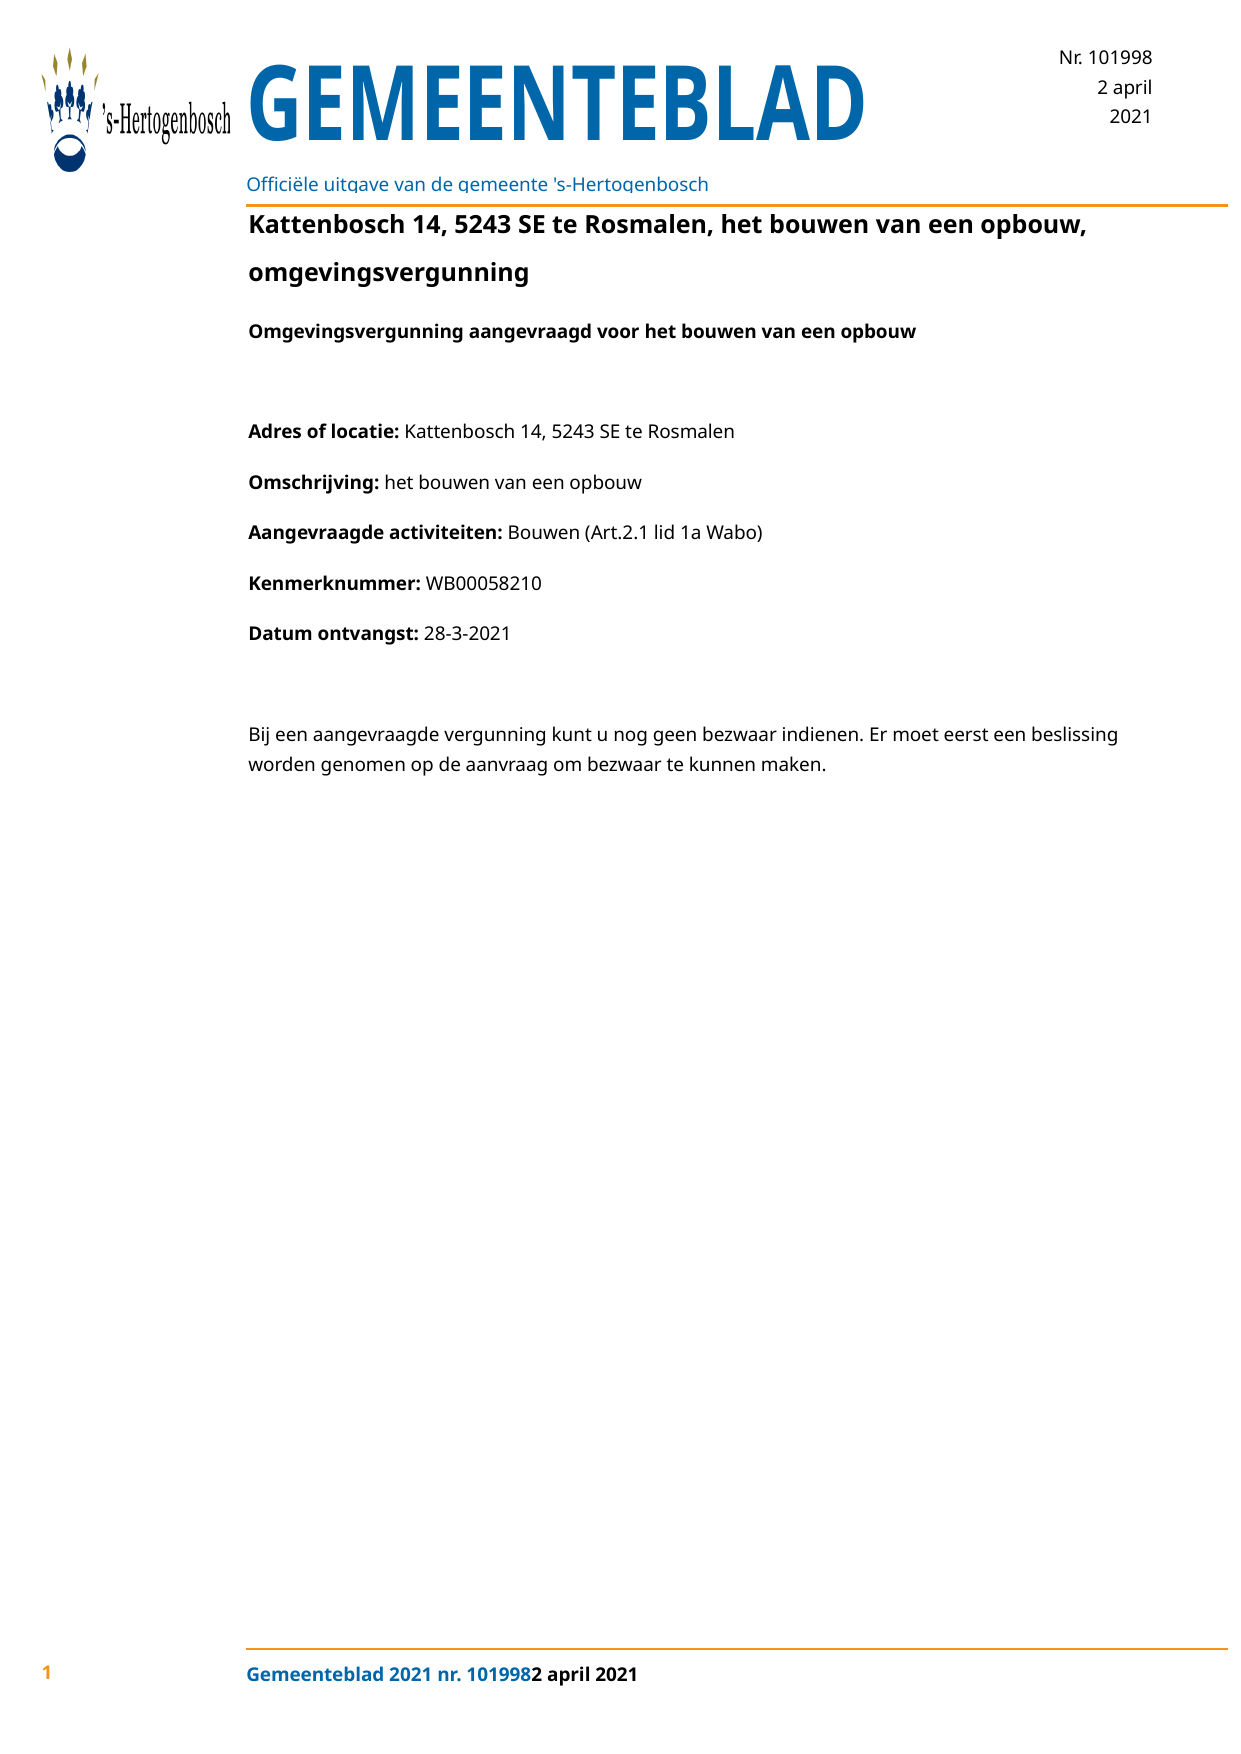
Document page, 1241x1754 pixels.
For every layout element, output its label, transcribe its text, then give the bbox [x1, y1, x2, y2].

text Kenmerknummer: WB00058210 [248, 570, 1152, 596]
text Aangevraagde activiteiten: Bouwen (Art.2.1 lid 1a Wabo) [248, 519, 1152, 545]
picture [41, 47, 231, 172]
text Adres of locatie: Kattenbosch 14, 5243 SE te Rosmalen [248, 419, 1152, 444]
text Datum ontvangst: 28-3-2021 [248, 620, 1152, 646]
text Kattenbosch 14, 5243 SE te Rosmalen, het bouwen van een opbouw, omgevingsvergunning [248, 207, 1152, 288]
text Omgevingsvergunning aangevraagd voor het bouwen van een opbouw [248, 318, 1152, 344]
text Omschrijving: het bouwen van een opbouw [248, 469, 1152, 495]
text Bij een aangevraagde vergunning kunt u nog geen bezwaar indienen. Er moet eerst een beslissing worden genomen op de aanvraag om bezwaar te kunnen maken. [248, 721, 1152, 777]
